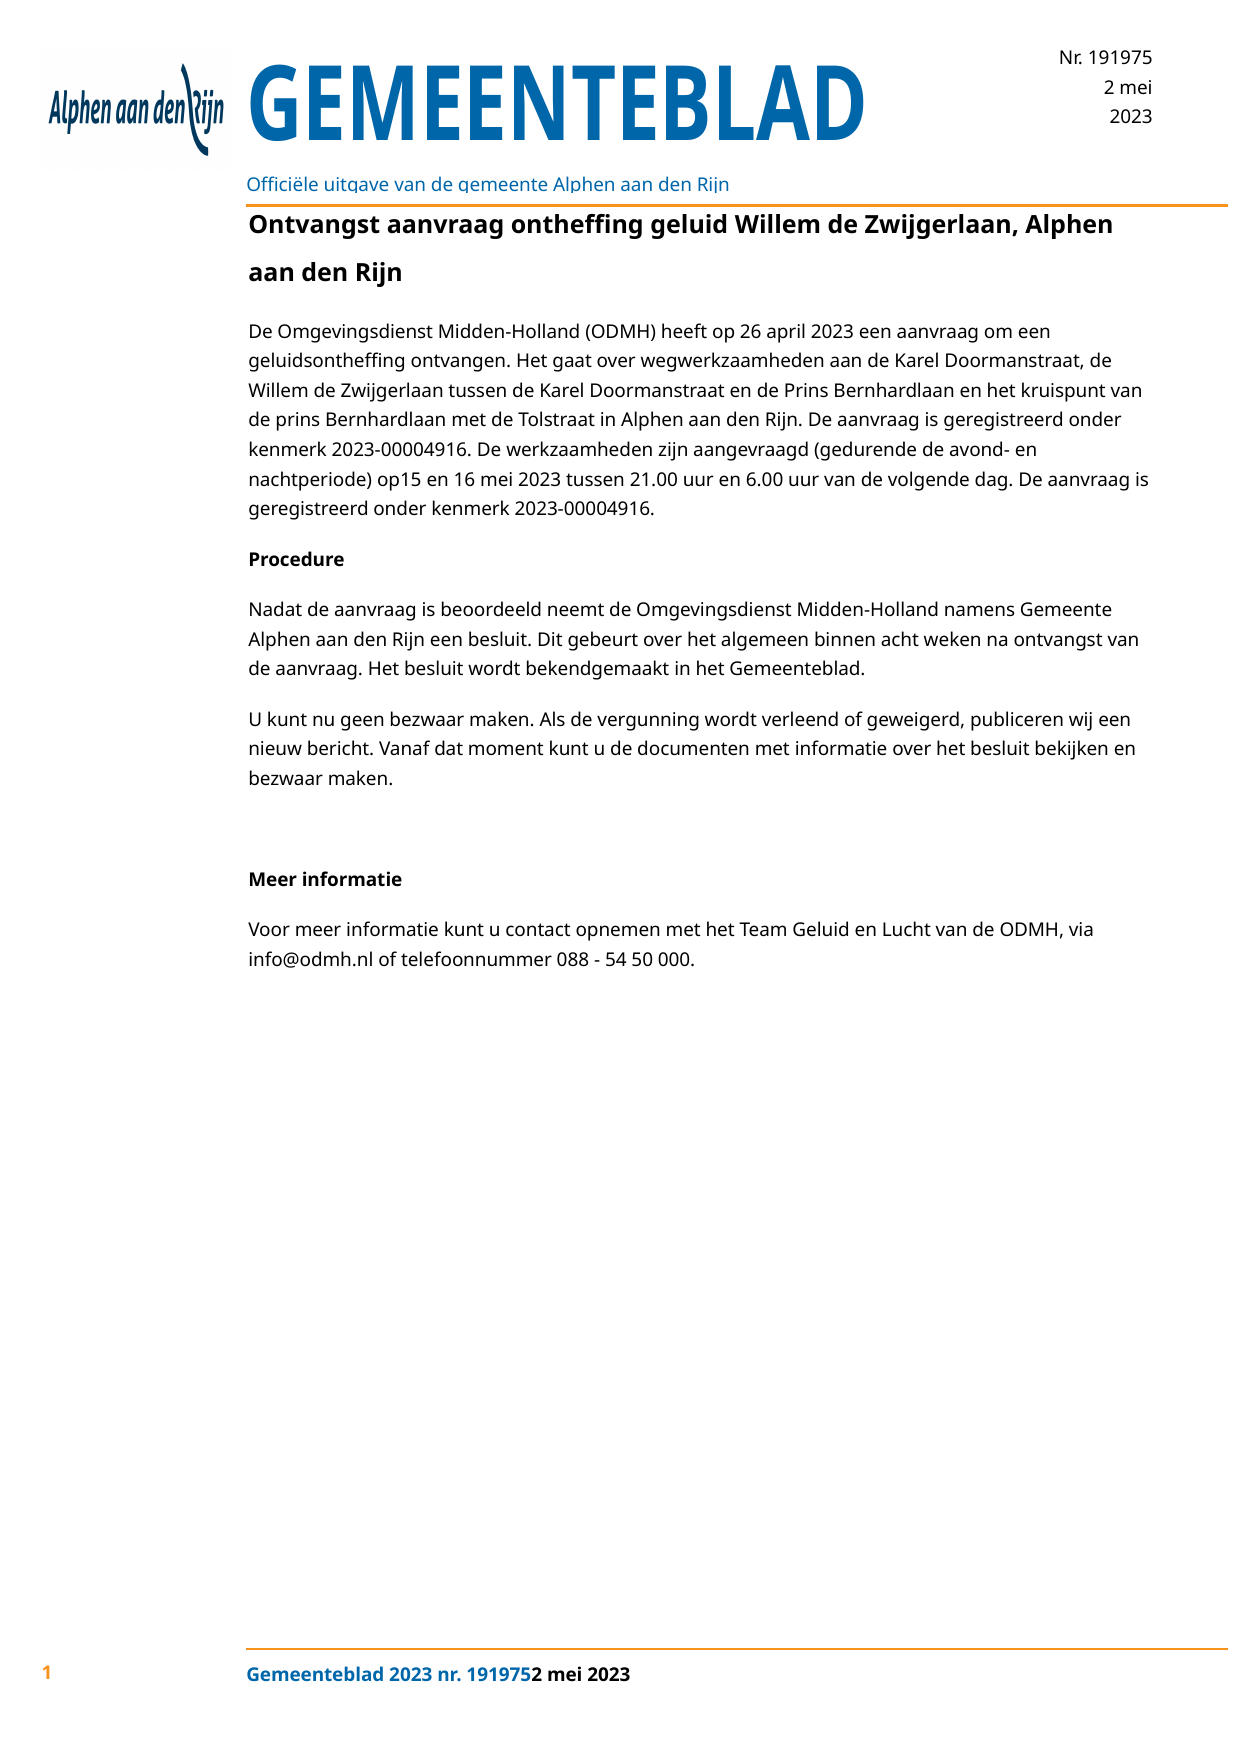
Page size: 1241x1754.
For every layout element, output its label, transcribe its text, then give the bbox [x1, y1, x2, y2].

picture [41, 47, 231, 172]
text U kunt nu geen bezwaar maken. Als de vergunning wordt verleend of geweigerd, publiceren wij een nieuw bericht. Vanaf dat moment kunt u de documenten met informatie over het besluit bekijken en bezwaar maken. [248, 706, 1152, 791]
text Meer informatie [248, 866, 1152, 892]
text Voor meer informatie kunt u contact opnemen met het Team Geluid en Lucht van de ODMH, via info@odmh.nl of telefoonnummer 088 - 54 50 000. [248, 916, 1152, 972]
text Procedure [248, 546, 1152, 572]
text Ontvangst aanvraag ontheffing geluid Willem de Zwijgerlaan, Alphen aan den Rijn [248, 207, 1152, 288]
text Nadat de aanvraag is beoordeeld neemt de Omgevingsdienst Midden-Holland namens Gemeente Alphen aan den Rijn een besluit. Dit gebeurt over het algemeen binnen acht weken na ontvangst van de aanvraag. Het besluit wordt bekendgemaakt in het Gemeenteblad. [248, 596, 1152, 681]
text De Omgevingsdienst Midden-Holland (ODMH) heeft op 26 april 2023 een aanvraag om een geluidsontheffing ontvangen. Het gaat over wegwerkzaamheden aan de Karel Doormanstraat, de Willem de Zwijgerlaan tussen de Karel Doormanstraat en de Prins Bernhardlaan en het kruispunt van de prins Bernhardlaan met de Tolstraat in Alphen aan den Rijn. De aanvraag is geregistreerd onder kenmerk 2023-00004916. De werkzaamheden zijn aangevraagd (gedurende de avond- en nachtperiode) op15 en 16 mei 2023 tussen 21.00 uur en 6.00 uur van de volgende dag. De aanvraag is geregistreerd onder kenmerk 2023-00004916. [248, 318, 1152, 521]
